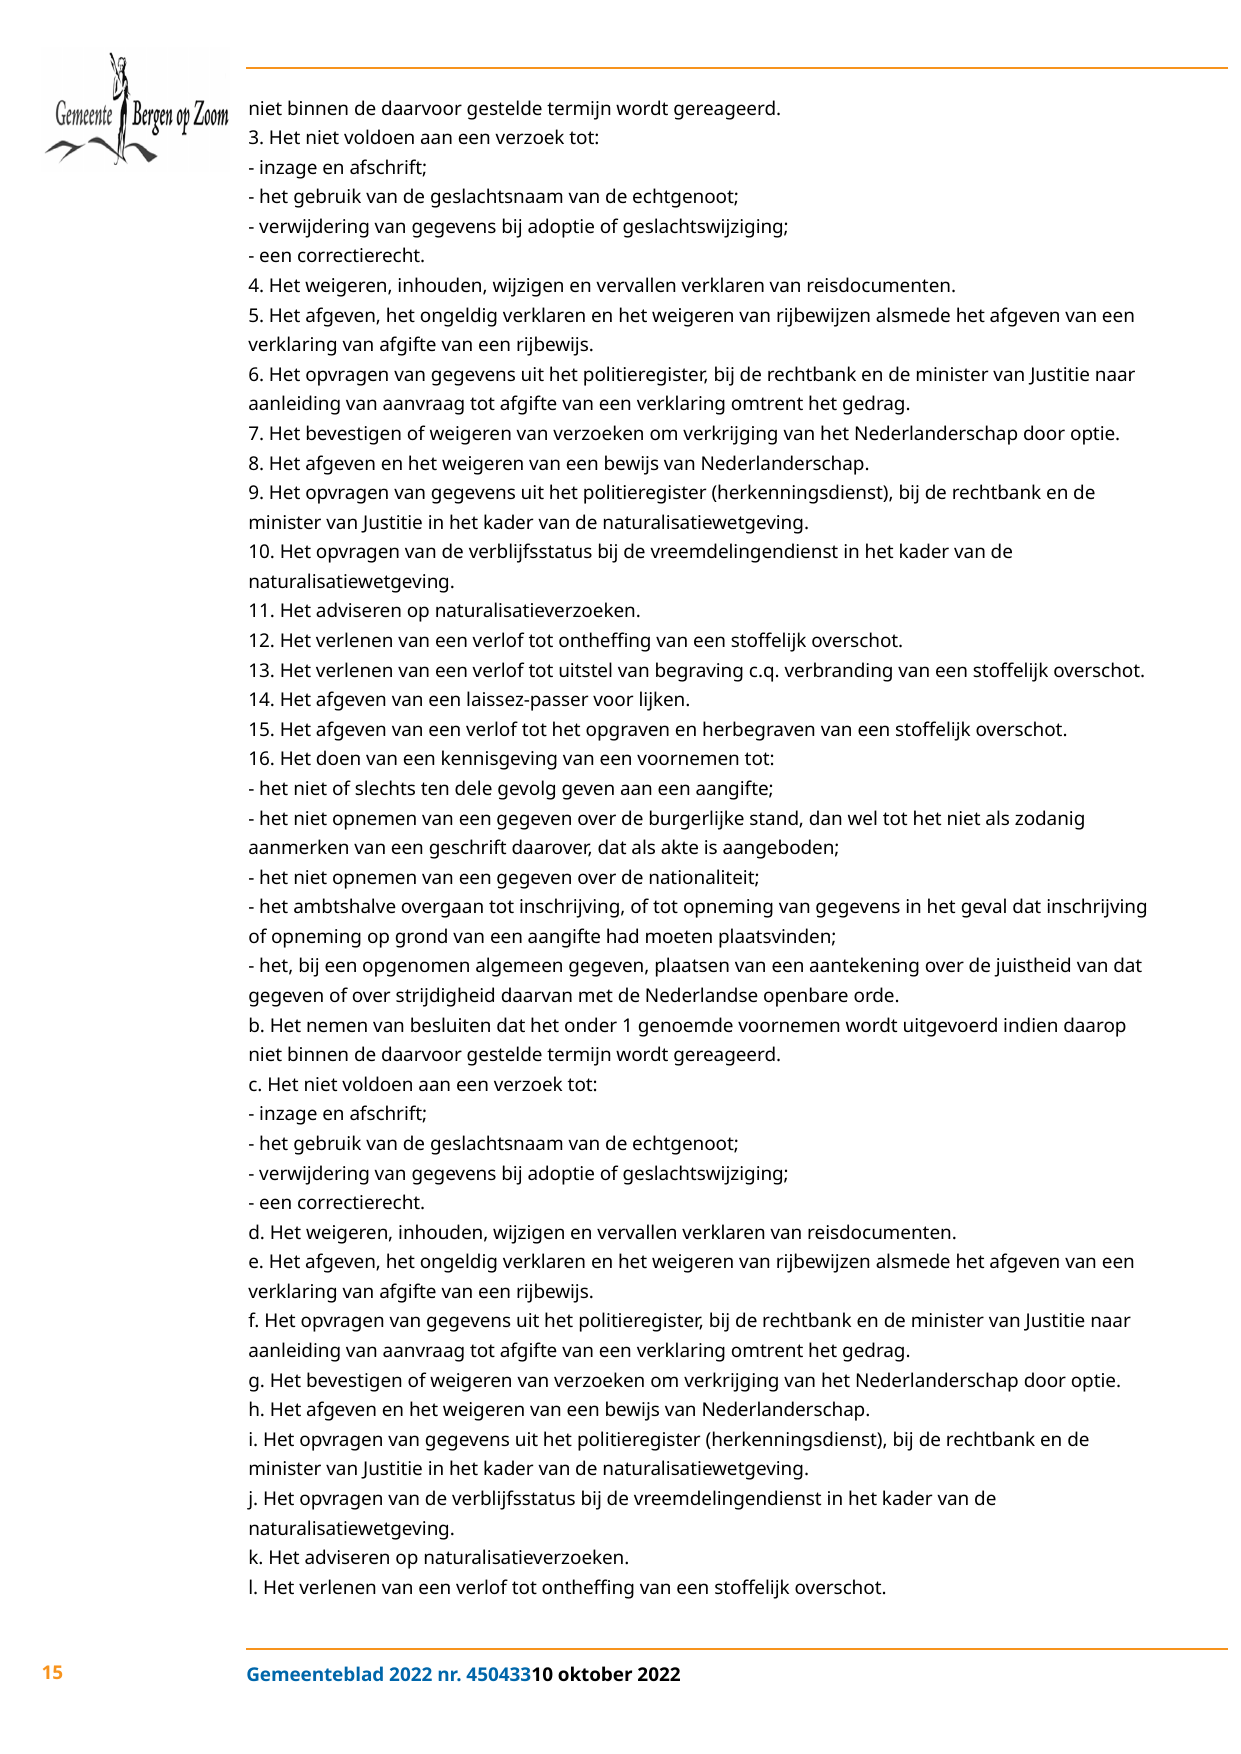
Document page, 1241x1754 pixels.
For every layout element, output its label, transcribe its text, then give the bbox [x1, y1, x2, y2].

text 9. Het opvragen van gegevens uit het politieregister (herkenningsdienst), bij de rechtbank en de minister van Justitie in het kader van de naturalisatiewetgeving. [248, 479, 1152, 535]
text k. Het adviseren op naturalisatieverzoeken. [248, 1544, 1152, 1570]
text 16. Het doen van een kennisgeving van een voornemen tot: [248, 746, 1152, 771]
text c. Het niet voldoen aan een verzoek tot: [248, 1071, 1152, 1097]
picture [41, 47, 231, 172]
text - het niet of slechts ten dele gevolg geven aan een aangifte; [248, 775, 1152, 801]
text 11. Het adviseren op naturalisatieverzoeken. [248, 598, 1152, 623]
text f. Het opvragen van gegevens uit het politieregister, bij de rechtbank en de minister van Justitie naar aanleiding van aanvraag tot afgifte van een verklaring omtrent het gedrag. [248, 1308, 1152, 1363]
text d. Het weigeren, inhouden, wijzigen en vervallen verklaren van reisdocumenten. [248, 1219, 1152, 1245]
text e. Het afgeven, het ongeldig verklaren en het weigeren van rijbewijzen alsmede het afgeven van een verklaring van afgifte van een rijbewijs. [248, 1248, 1152, 1304]
text 3. Het niet voldoen aan een verzoek tot: [248, 124, 1152, 150]
text 8. Het afgeven en het weigeren van een bewijs van Nederlanderschap. [248, 450, 1152, 476]
text - het niet opnemen van een gegeven over de burgerlijke stand, dan wel tot het niet als zodanig aanmerken van een geschrift daarover, dat als akte is aangeboden; [248, 805, 1152, 860]
text niet binnen de daarvoor gestelde termijn wordt gereageerd. [248, 95, 1152, 121]
text - een correctierecht. [248, 1189, 1152, 1215]
text - het gebruik van de geslachtsnaam van de echtgenoot; [248, 1130, 1152, 1156]
text - het, bij een opgenomen algemeen gegeven, plaatsen van een aantekening over de juistheid van dat gegeven of over strijdigheid daarvan met de Nederlandse openbare orde. [248, 953, 1152, 1008]
text - inzage en afschrift; [248, 154, 1152, 180]
text 13. Het verlenen van een verlof tot uitstel van begraving c.q. verbranding van een stoffelijk overschot. [248, 657, 1152, 683]
text 12. Het verlenen van een verlof tot ontheffing van een stoffelijk overschot. [248, 627, 1152, 653]
text i. Het opvragen van gegevens uit het politieregister (herkenningsdienst), bij de rechtbank en de minister van Justitie in het kader van de naturalisatiewetgeving. [248, 1426, 1152, 1481]
text - inzage en afschrift; [248, 1101, 1152, 1126]
text l. Het verlenen van een verlof tot ontheffing van een stoffelijk overschot. [248, 1574, 1152, 1600]
text 6. Het opvragen van gegevens uit het politieregister, bij de rechtbank en de minister van Justitie naar aanleiding van aanvraag tot afgifte van een verklaring omtrent het gedrag. [248, 361, 1152, 416]
text b. Het nemen van besluiten dat het onder 1 genoemde voornemen wordt uitgevoerd indien daarop niet binnen de daarvoor gestelde termijn wordt gereageerd. [248, 1012, 1152, 1067]
text h. Het afgeven en het weigeren van een bewijs van Nederlanderschap. [248, 1396, 1152, 1422]
text - een correctierecht. [248, 243, 1152, 268]
text - het niet opnemen van een gegeven over de nationaliteit; [248, 864, 1152, 890]
text g. Het bevestigen of weigeren van verzoeken om verkrijging van het Nederlanderschap door optie. [248, 1367, 1152, 1393]
text 10. Het opvragen van de verblijfsstatus bij de vreemdelingendienst in het kader van de naturalisatiewetgeving. [248, 538, 1152, 594]
text 7. Het bevestigen of weigeren van verzoeken om verkrijging van het Nederlanderschap door optie. [248, 420, 1152, 446]
text - het gebruik van de geslachtsnaam van de echtgenoot; [248, 183, 1152, 209]
text 5. Het afgeven, het ongeldig verklaren en het weigeren van rijbewijzen alsmede het afgeven van een verklaring van afgifte van een rijbewijs. [248, 302, 1152, 357]
text 15. Het afgeven van een verlof tot het opgraven en herbegraven van een stoffelijk overschot. [248, 716, 1152, 742]
text - het ambtshalve overgaan tot inschrijving, of tot opneming van gegevens in het geval dat inschrijving of opneming op grond van een aangifte had moeten plaatsvinden; [248, 893, 1152, 949]
text j. Het opvragen van de verblijfsstatus bij de vreemdelingendienst in het kader van de naturalisatiewetgeving. [248, 1485, 1152, 1541]
text 14. Het afgeven van een laissez-passer voor lijken. [248, 686, 1152, 712]
text - verwijdering van gegevens bij adoptie of geslachtswijziging; [248, 1160, 1152, 1186]
text - verwijdering van gegevens bij adoptie of geslachtswijziging; [248, 213, 1152, 239]
text 4. Het weigeren, inhouden, wijzigen en vervallen verklaren van reisdocumenten. [248, 272, 1152, 298]
